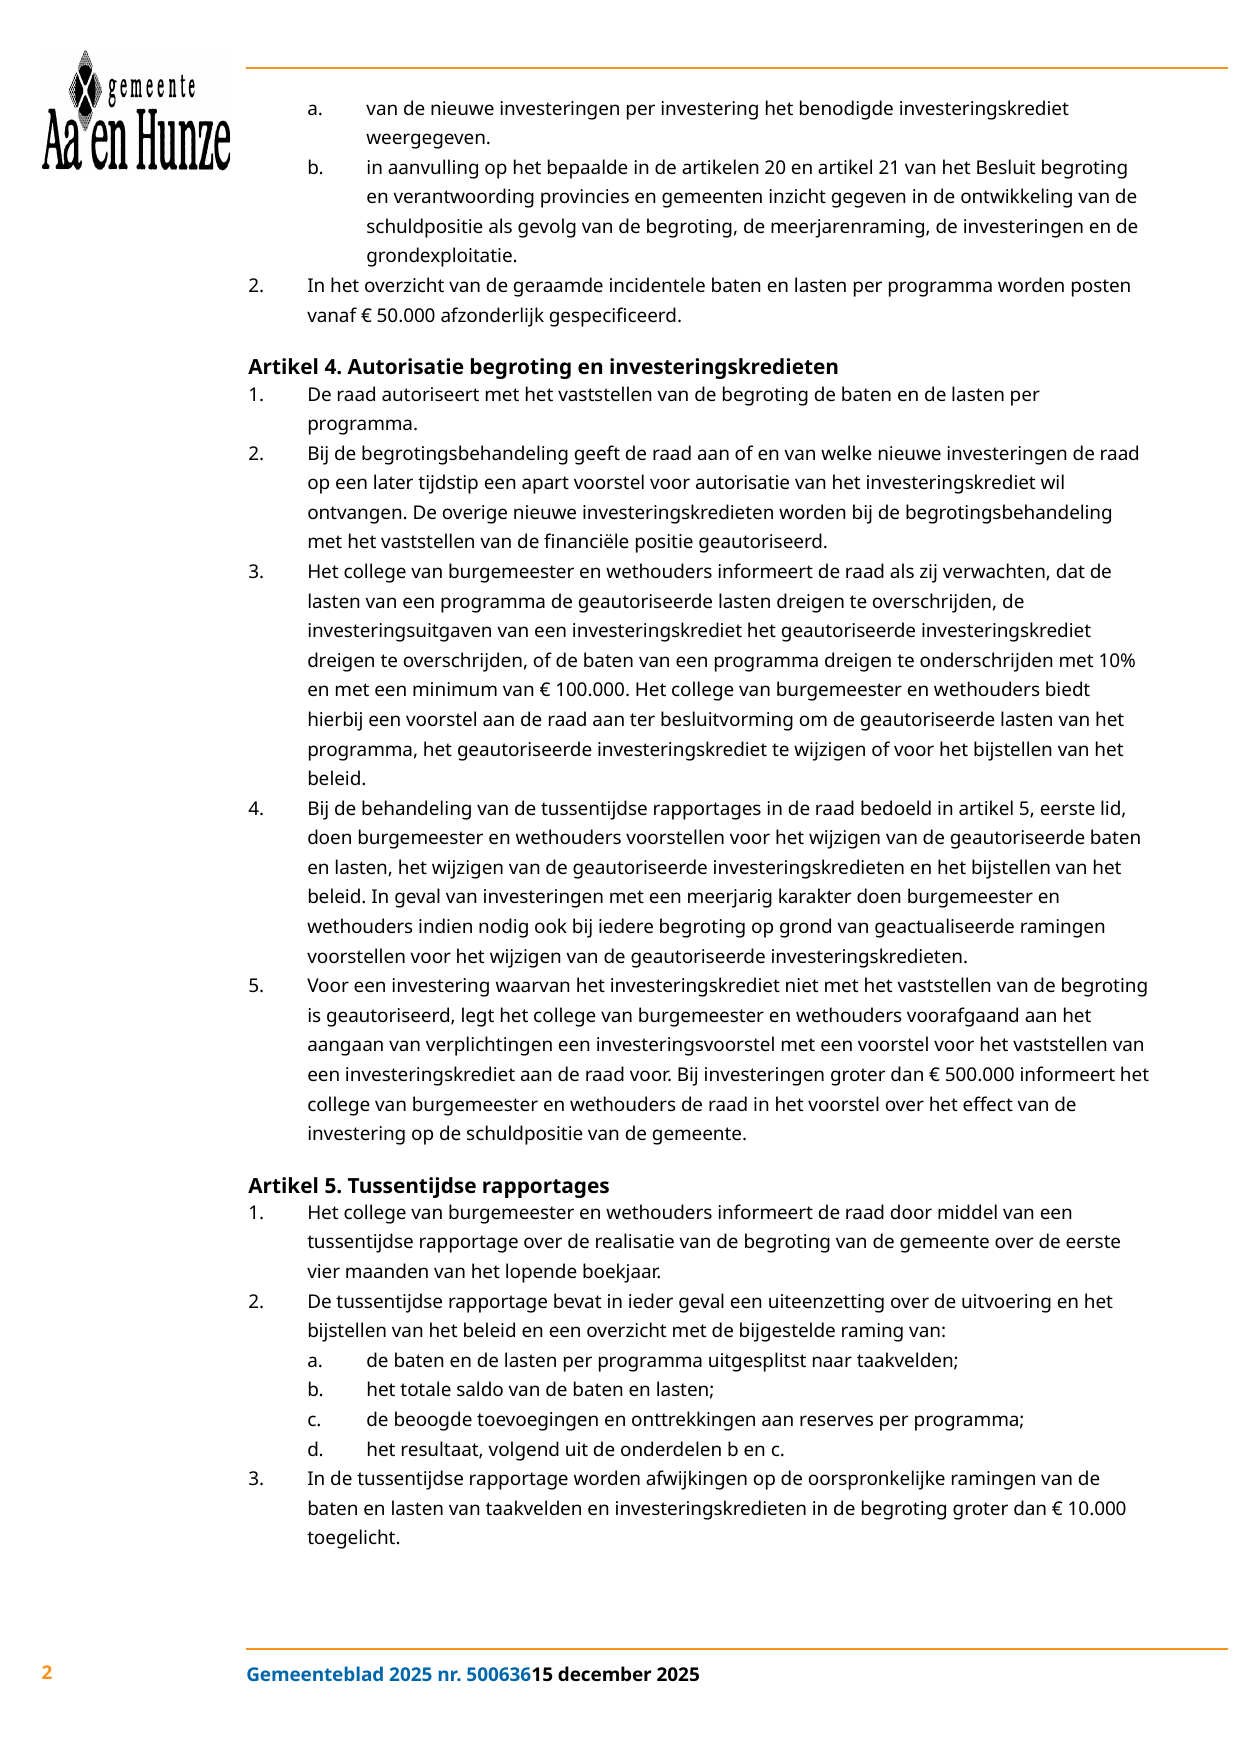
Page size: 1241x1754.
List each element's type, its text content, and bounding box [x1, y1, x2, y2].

text Artikel 5. Tussentijdse rapportages [248, 1171, 1152, 1199]
list de beoogde toevoegingen en onttrekkingen aan reserves per programma; [307, 1406, 1152, 1432]
list in aanvulling op het bepaalde in de artikelen 20 en artikel 21 van het Besluit begroting en verantwoording provincies en gemeenten inzicht gegeven in de ontwikkeling van de schuldpositie als gevolg van de begroting, de meerjarenraming, de investeringen en de grondexploitatie. [307, 154, 1152, 268]
picture [41, 47, 231, 172]
list De tussentijdse rapportage bevat in ieder geval een uiteenzetting over de uitvoering en het bijstellen van het beleid en een overzicht met de bijgestelde raming van: [248, 1288, 1152, 1343]
list van de nieuwe investeringen per investering het benodigde investeringskrediet weergegeven. [307, 95, 1152, 150]
list Voor een investering waarvan het investeringskrediet niet met het vaststellen van de begroting is geautoriseerd, legt het college van burgemeester en wethouders voorafgaand aan het aangaan van verplichtingen een investeringsvoorstel met een voorstel voor het vaststellen van een investeringskrediet aan de raad voor. Bij investeringen groter dan € 500.000 informeert het college van burgemeester en wethouders de raad in het voorstel over het effect van de investering op de schuldpositie van de gemeente. [248, 972, 1152, 1146]
list In de tussentijdse rapportage worden afwijkingen op de oorspronkelijke ramingen van de baten en lasten van taakvelden en investeringskredieten in de begroting groter dan € 10.000 toegelicht. [248, 1465, 1152, 1550]
list Bij de begrotingsbehandeling geeft de raad aan of en van welke nieuwe investeringen de raad op een later tijdstip een apart voorstel voor autorisatie van het investeringskrediet wil ontvangen. De overige nieuwe investeringskredieten worden bij de begrotingsbehandeling met het vaststellen van de financiële positie geautoriseerd. [248, 440, 1152, 554]
list het totale saldo van de baten en lasten; [307, 1377, 1152, 1402]
list In het overzicht van de geraamde incidentele baten en lasten per programma worden posten vanaf € 50.000 afzonderlijk gespecificeerd. [248, 272, 1152, 328]
list De raad autoriseert met het vaststellen van de begroting de baten en de lasten per programma. [248, 381, 1152, 436]
text Artikel 4. Autorisatie begroting en investeringskredieten [248, 352, 1152, 381]
list Het college van burgemeester en wethouders informeert de raad als zij verwachten, dat de lasten van een programma de geautoriseerde lasten dreigen te overschrijden, de investeringsuitgaven van een investeringskrediet het geautoriseerde investeringskrediet dreigen te overschrijden, of de baten van een programma dreigen te onderschrijden met 10% en met een minimum van € 100.000. Het college van burgemeester en wethouders biedt hierbij een voorstel aan de raad aan ter besluitvorming om de geautoriseerde lasten van het programma, het geautoriseerde investeringskrediet te wijzigen of voor het bijstellen van het beleid. [248, 558, 1152, 791]
list Bij de behandeling van de tussentijdse rapportages in de raad bedoeld in artikel 5, eerste lid, doen burgemeester en wethouders voorstellen voor het wijzigen van de geautoriseerde baten en lasten, het wijzigen van de geautoriseerde investeringskredieten en het bijstellen van het beleid. In geval van investeringen met een meerjarig karakter doen burgemeester en wethouders indien nodig ook bij iedere begroting op grond van geactualiseerde ramingen voorstellen voor het wijzigen van de geautoriseerde investeringskredieten. [248, 795, 1152, 968]
list de baten en de lasten per programma uitgesplitst naar taakvelden; [307, 1347, 1152, 1373]
list het resultaat, volgend uit de onderdelen b en c. [307, 1436, 1152, 1462]
list Het college van burgemeester en wethouders informeert de raad door middel van een tussentijdse rapportage over de realisatie van de begroting van de gemeente over de eerste vier maanden van het lopende boekjaar. [248, 1199, 1152, 1284]
